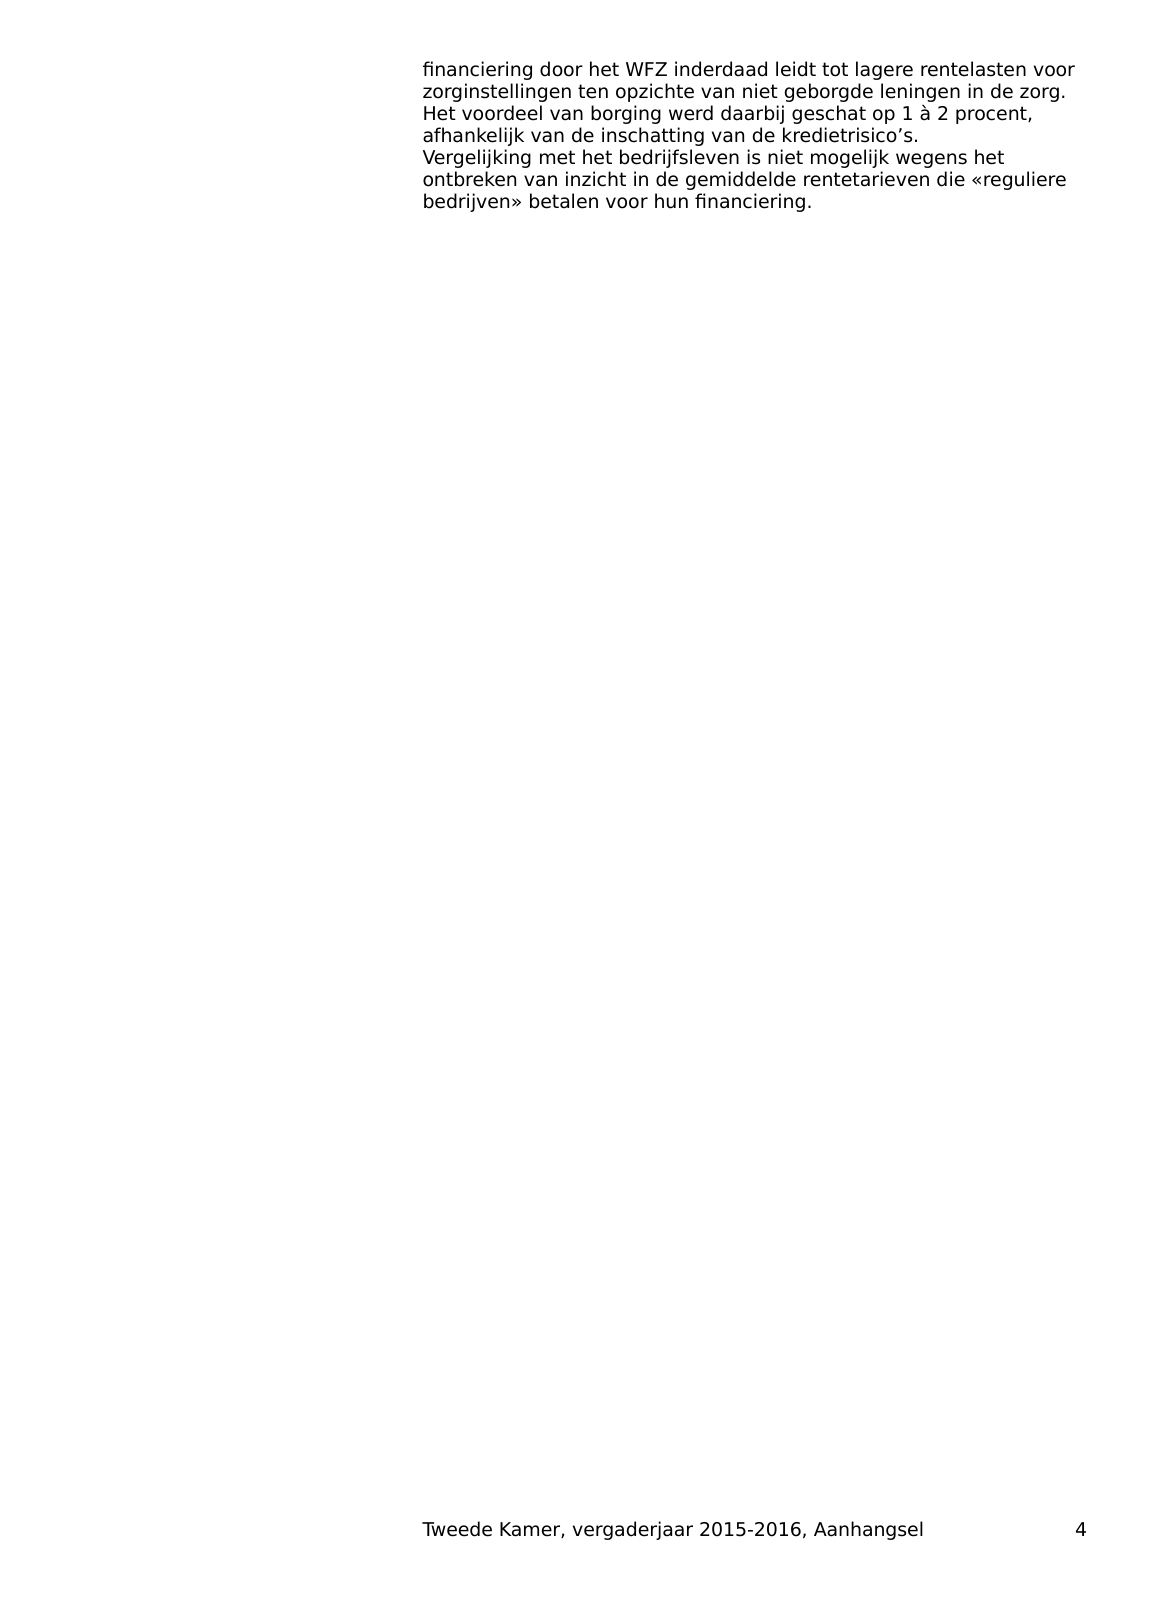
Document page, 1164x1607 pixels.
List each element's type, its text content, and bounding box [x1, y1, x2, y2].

text Vergelijking met het bedrijfsleven is niet mogelijk wegens het ontbreken van inzicht in de gemiddelde rentetarieven die «reguliere bedrijven» betalen voor hun financiering. [422, 147, 1087, 213]
text financiering door het WFZ inderdaad leidt tot lagere rentelasten voor zorginstellingen ten opzichte van niet geborgde leningen in de zorg. Het voordeel van borging werd daarbij geschat op 1 à 2 procent, afhankelijk van de inschatting van de kredietrisico’s. [422, 59, 1087, 147]
